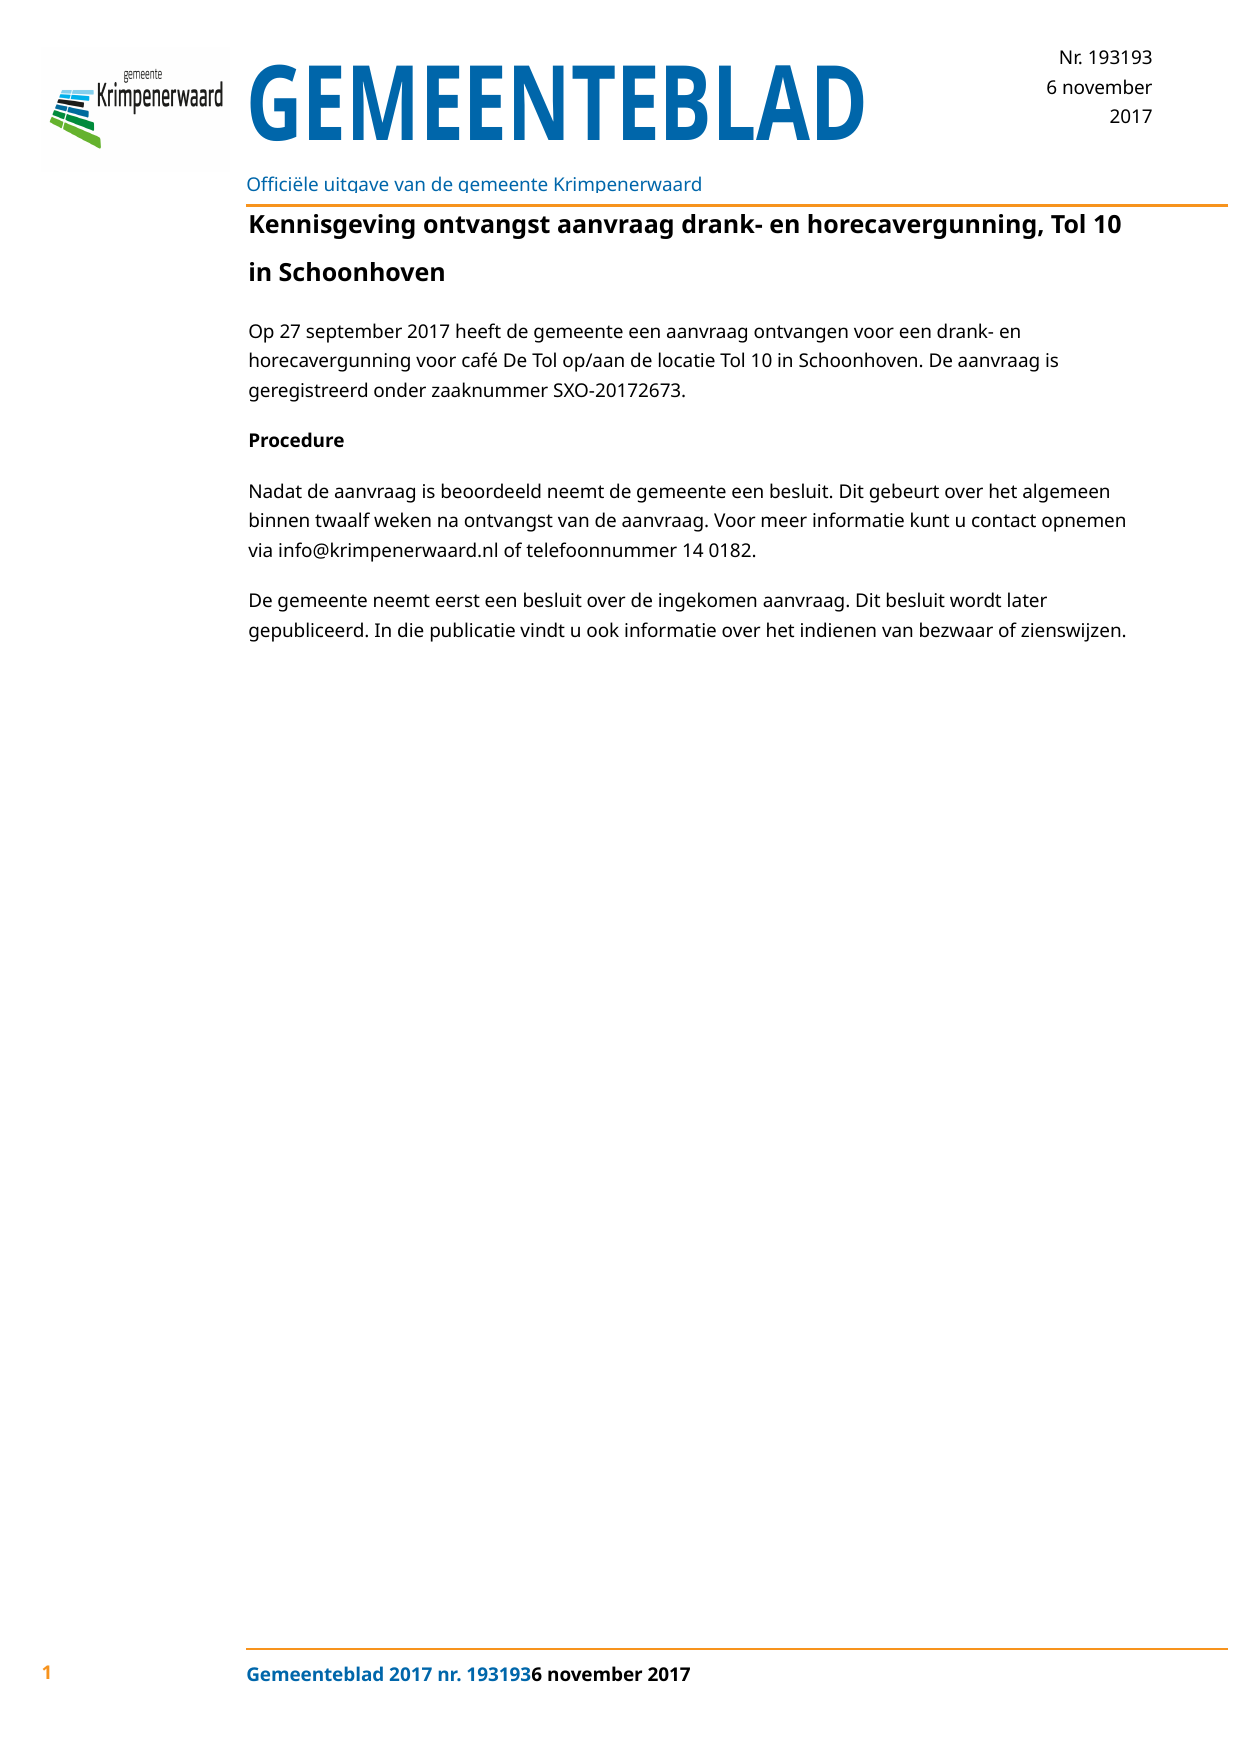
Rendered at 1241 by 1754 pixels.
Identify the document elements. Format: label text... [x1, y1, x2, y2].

text Kennisgeving ontvangst aanvraag drank- en horecavergunning, Tol 10 in Schoonhoven [248, 207, 1152, 288]
text Op 27 september 2017 heeft de gemeente een aanvraag ontvangen voor een drank- en horecavergunning voor café De Tol op/aan de locatie Tol 10 in Schoonhoven. De aanvraag is geregistreerd onder zaaknummer SXO-20172673. [248, 318, 1152, 403]
text De gemeente neemt eerst een besluit over de ingekomen aanvraag. Dit besluit wordt later gepubliceerd. In die publicatie vindt u ook informatie over het indienen van bezwaar of zienswijzen. [248, 587, 1152, 643]
text Procedure [248, 427, 1152, 453]
picture [41, 47, 231, 172]
text Nadat de aanvraag is beoordeeld neemt de gemeente een besluit. Dit gebeurt over het algemeen binnen twaalf weken na ontvangst van de aanvraag. Voor meer informatie kunt u contact opnemen via info@krimpenerwaard.nl of telefoonnummer 14 0182. [248, 478, 1152, 563]
